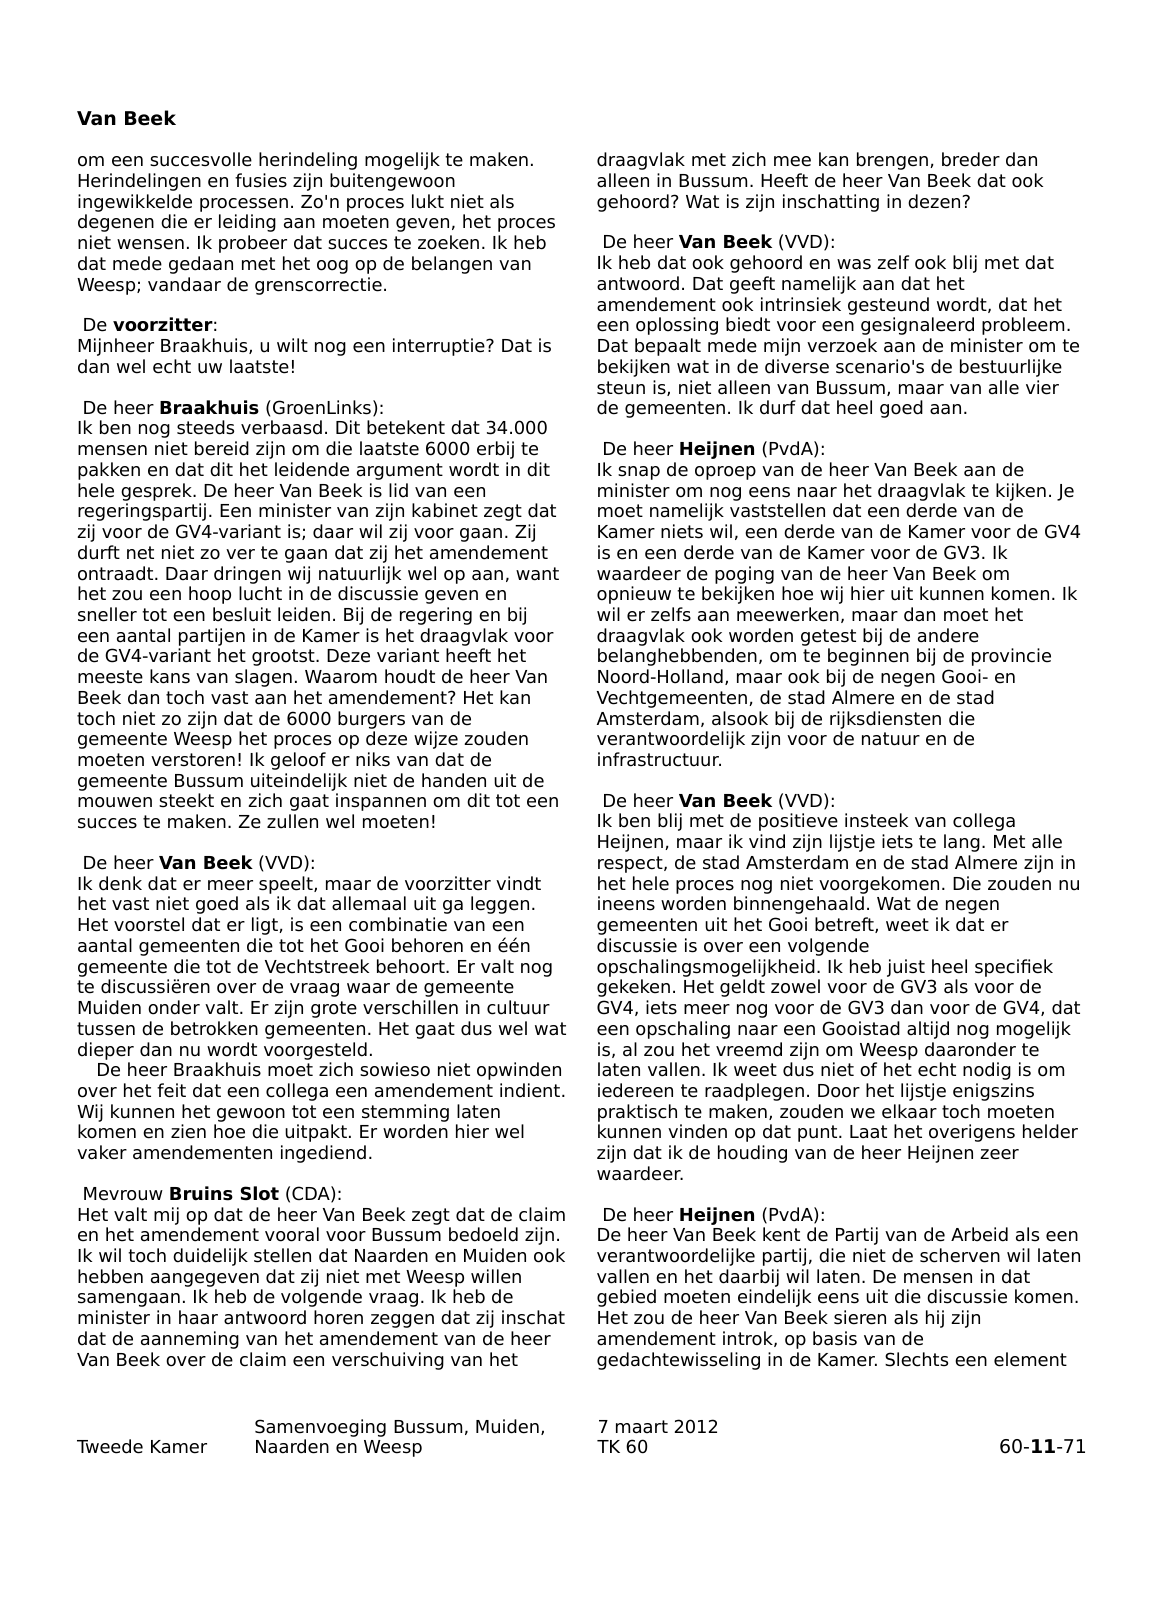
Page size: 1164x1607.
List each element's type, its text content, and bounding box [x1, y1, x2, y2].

text om een succesvolle herindeling mogelijk te maken. Herindelingen en fusies zijn buitengewoon ingewikkelde processen. Zo'n proces lukt niet als degenen die er leiding aan moeten geven, het proces niet wensen. Ik probeer dat succes te zoeken. Ik heb dat mede gedaan met het oog op de belangen van Weesp; vandaar de grenscorrectie. [77, 150, 567, 295]
text Mijnheer Braakhuis, u wilt nog een interruptie? Dat is dan wel echt uw laatste! [77, 336, 567, 377]
text Ik snap de oproep van de heer Van Beek aan de minister om nog eens naar het draagvlak te kijken. Je moet namelijk vaststellen dat een derde van de Kamer niets wil, een derde van de Kamer voor de GV4 is en een derde van de Kamer voor de GV3. Ik waardeer de poging van de heer Van Beek om opnieuw te bekijken hoe wij hier uit kunnen komen. Ik wil er zelfs aan meewerken, maar dan moet het draagvlak ook worden getest bij de andere belanghebbenden, om te beginnen bij de provincie Noord-Holland, maar ook bij de negen Gooi- en Vechtgemeenten, de stad Almere en de stad Amsterdam, alsook bij de rijksdiensten die verantwoordelijk zijn voor de natuur en de infrastructuur. [596, 460, 1087, 771]
text De heer Braakhuis moet zich sowieso niet opwinden over het feit dat een collega een amendement indient. Wij kunnen het gewoon tot een stemming laten komen en zien hoe die uitpakt. Er worden hier wel vaker amendementen ingediend. [77, 1060, 567, 1164]
text Het valt mij op dat de heer Van Beek zegt dat de claim en het amendement vooral voor Bussum bedoeld zijn. Ik wil toch duidelijk stellen dat Naarden en Muiden ook hebben aangegeven dat zij niet met Weesp willen samengaan. Ik heb de volgende vraag. Ik heb de minister in haar antwoord horen zeggen dat zij inschat dat de aanneming van het amendement van de heer Van Beek over de claim een verschuiving van het [77, 1204, 567, 1370]
text De heer Braakhuis (GroenLinks): [77, 397, 567, 418]
text De heer Van Beek (VVD): [596, 791, 1087, 811]
text De heer Heijnen (PvdA): [596, 1204, 1087, 1225]
text De heer Van Beek (VVD): [77, 853, 567, 873]
text draagvlak met zich mee kan brengen, breder dan alleen in Bussum. Heeft de heer Van Beek dat ook gehoord? Wat is zijn inschatting in dezen? [596, 150, 1087, 212]
text Ik denk dat er meer speelt, maar de voorzitter vindt het vast niet goed als ik dat allemaal uit ga leggen. Het voorstel dat er ligt, is een combinatie van een aantal gemeenten die tot het Gooi behoren en één gemeente die tot de Vechtstreek behoort. Er valt nog te discussiëren over de vraag waar de gemeente Muiden onder valt. Er zijn grote verschillen in cultuur tussen de betrokken gemeenten. Het gaat dus wel wat dieper dan nu wordt voorgesteld. [77, 873, 567, 1060]
text De voorzitter: [77, 315, 567, 336]
text De heer Van Beek (VVD): [596, 232, 1087, 253]
text De heer Heijnen (PvdA): [596, 439, 1087, 460]
text Ik ben blij met de positieve insteek van collega Heijnen, maar ik vind zijn lijstje iets te lang. Met alle respect, de stad Amsterdam en de stad Almere zijn in het hele proces nog niet voorgekomen. Die zouden nu ineens worden binnengehaald. Wat de negen gemeenten uit het Gooi betreft, weet ik dat er discussie is over een volgende opschalingsmogelijkheid. Ik heb juist heel specifiek gekeken. Het geldt zowel voor de GV3 als voor de GV4, iets meer nog voor de GV3 dan voor de GV4, dat een opschaling naar een Gooistad altijd nog mogelijk is, al zou het vreemd zijn om Weesp daaronder te laten vallen. Ik weet dus niet of het echt nodig is om iedereen te raadplegen. Door het lijstje enigszins praktisch te maken, zouden we elkaar toch moeten kunnen vinden op dat punt. Laat het overigens helder zijn dat ik de houding van de heer Heijnen zeer waardeer. [596, 811, 1087, 1184]
text Ik ben nog steeds verbaasd. Dit betekent dat 34.000 mensen niet bereid zijn om die laatste 6000 erbij te pakken en dat dit het leidende argument wordt in dit hele gesprek. De heer Van Beek is lid van een regeringspartij. Een minister van zijn kabinet zegt dat zij voor de GV4-variant is; daar wil zij voor gaan. Zij durft net niet zo ver te gaan dat zij het amendement ontraadt. Daar dringen wij natuurlijk wel op aan, want het zou een hoop lucht in de discussie geven en sneller tot een besluit leiden. Bij de regering en bij een aantal partijen in de Kamer is het draagvlak voor de GV4-variant het grootst. Deze variant heeft het meeste kans van slagen. Waarom houdt de heer Van Beek dan toch vast aan het amendement? Het kan toch niet zo zijn dat de 6000 burgers van de gemeente Weesp het proces op deze wijze zouden moeten verstoren! Ik geloof er niks van dat de gemeente Bussum uiteindelijk niet de handen uit de mouwen steekt en zich gaat inspannen om dit tot een succes te maken. Ze zullen wel moeten! [77, 418, 567, 833]
text Ik heb dat ook gehoord en was zelf ook blij met dat antwoord. Dat geeft namelijk aan dat het amendement ook intrinsiek gesteund wordt, dat het een oplossing biedt voor een gesignaleerd probleem. Dat bepaalt mede mijn verzoek aan de minister om te bekijken wat in de diverse scenario's de bestuurlijke steun is, niet alleen van Bussum, maar van alle vier de gemeenten. Ik durf dat heel goed aan. [596, 253, 1087, 419]
text De heer Van Beek kent de Partij van de Arbeid als een verantwoordelijke partij, die niet de scherven wil laten vallen en het daarbij wil laten. De mensen in dat gebied moeten eindelijk eens uit die discussie komen. Het zou de heer Van Beek sieren als hij zijn amendement introk, op basis van de gedachtewisseling in de Kamer. Slechts een element [596, 1225, 1087, 1370]
text Mevrouw Bruins Slot (CDA): [77, 1184, 567, 1204]
